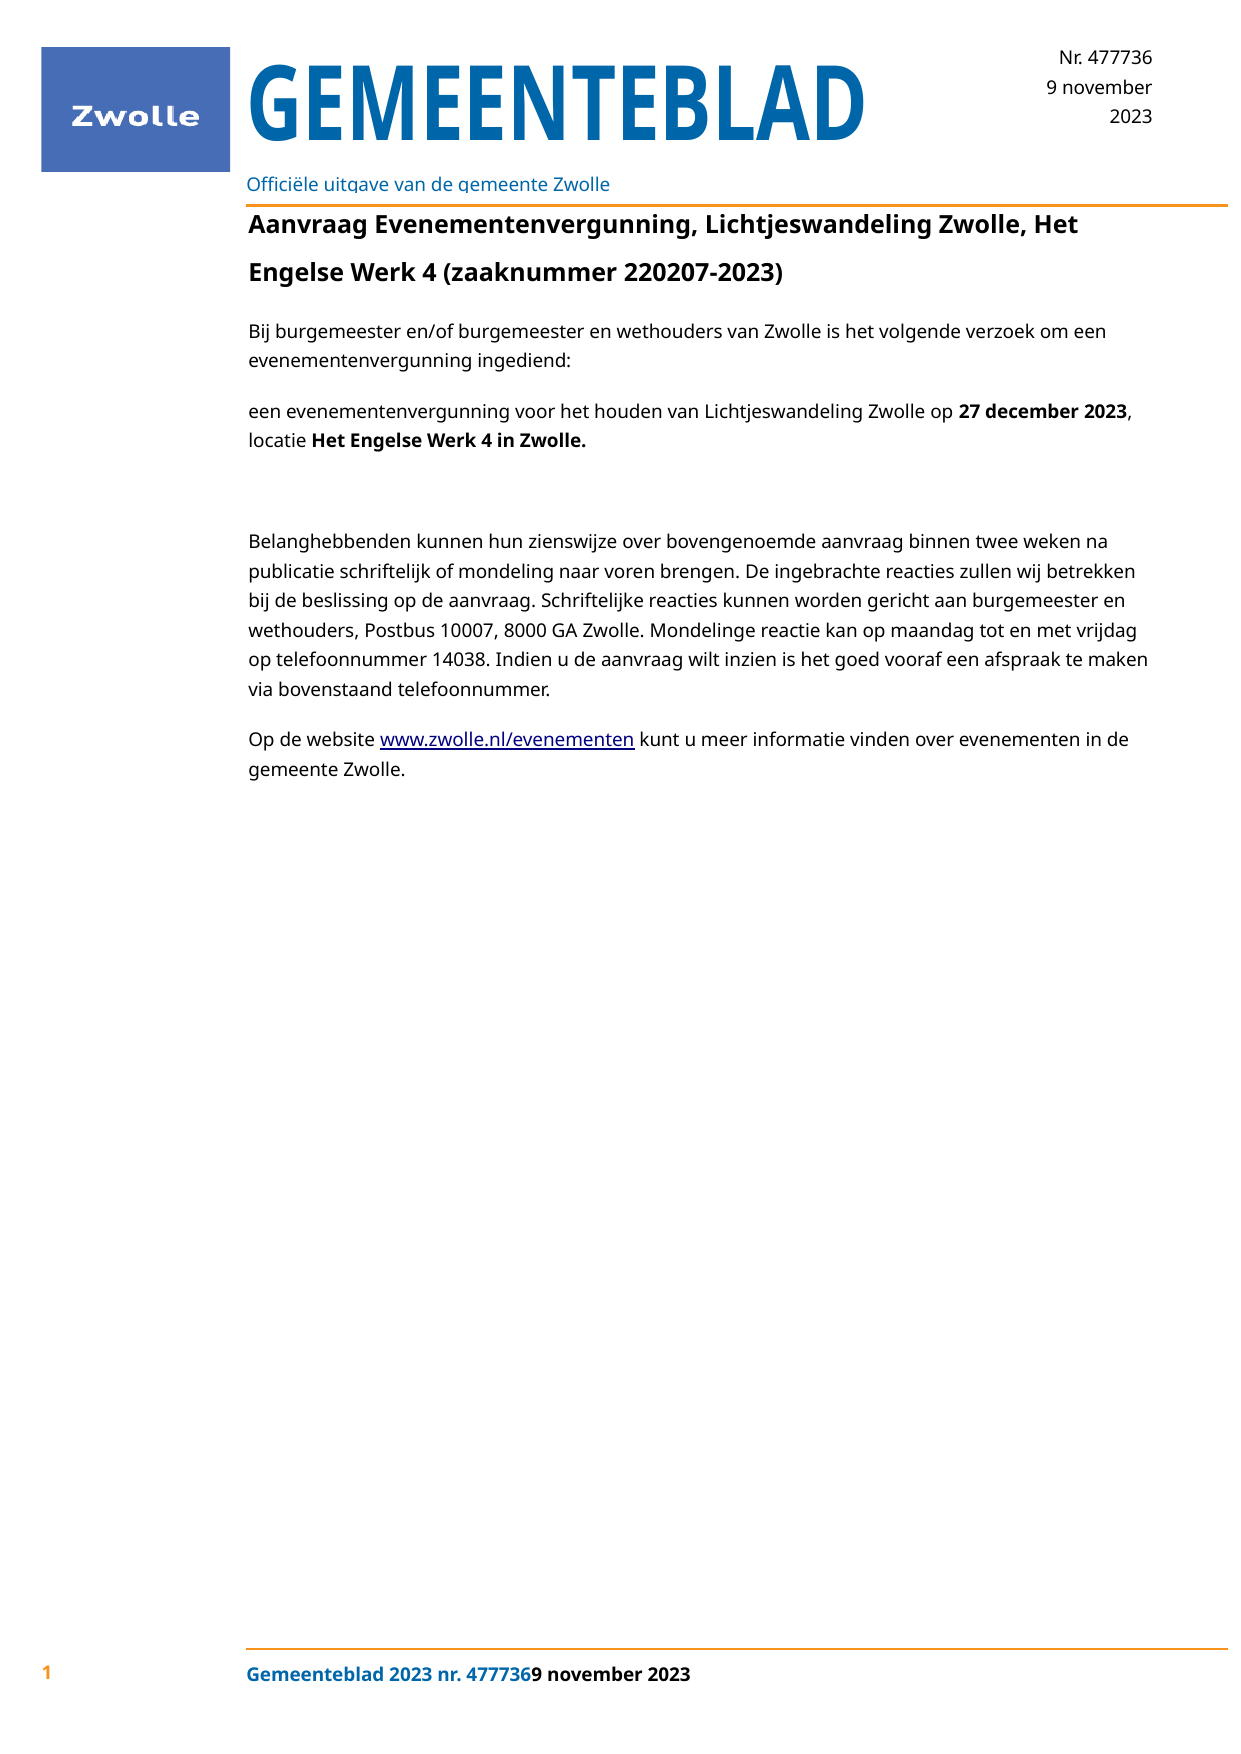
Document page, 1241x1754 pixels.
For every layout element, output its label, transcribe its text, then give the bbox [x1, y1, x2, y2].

text Op de website www.zwolle.nl/evenementen kunt u meer informatie vinden over evenementen in de gemeente Zwolle. [248, 727, 1152, 782]
text Bij burgemeester en/of burgemeester en wethouders van Zwolle is het volgende verzoek om een evenementenvergunning ingediend: [248, 318, 1152, 373]
text een evenementenvergunning voor het houden van Lichtjeswandeling Zwolle op 27 december 2023, locatie Het Engelse Werk 4 in Zwolle. [248, 398, 1152, 453]
text Belanghebbenden kunnen hun zienswijze over bovengenoemde aanvraag binnen twee weken na publicatie schriftelijk of mondeling naar voren brengen. De ingebrachte reacties zullen wij betrekken bij de beslissing op de aanvraag. Schriftelijke reacties kunnen worden gericht aan burgemeester en wethouders, Postbus 10007, 8000 GA Zwolle. Mondelinge reactie kan op maandag tot en met vrijdag op telefoonnummer 14038. Indien u de aanvraag wilt inzien is het goed vooraf een afspraak te maken via bovenstaand telefoonnummer. [248, 528, 1152, 702]
text Aanvraag Evenementenvergunning, Lichtjeswandeling Zwolle, Het Engelse Werk 4 (zaaknummer 220207-2023) [248, 207, 1152, 288]
picture [41, 47, 231, 172]
